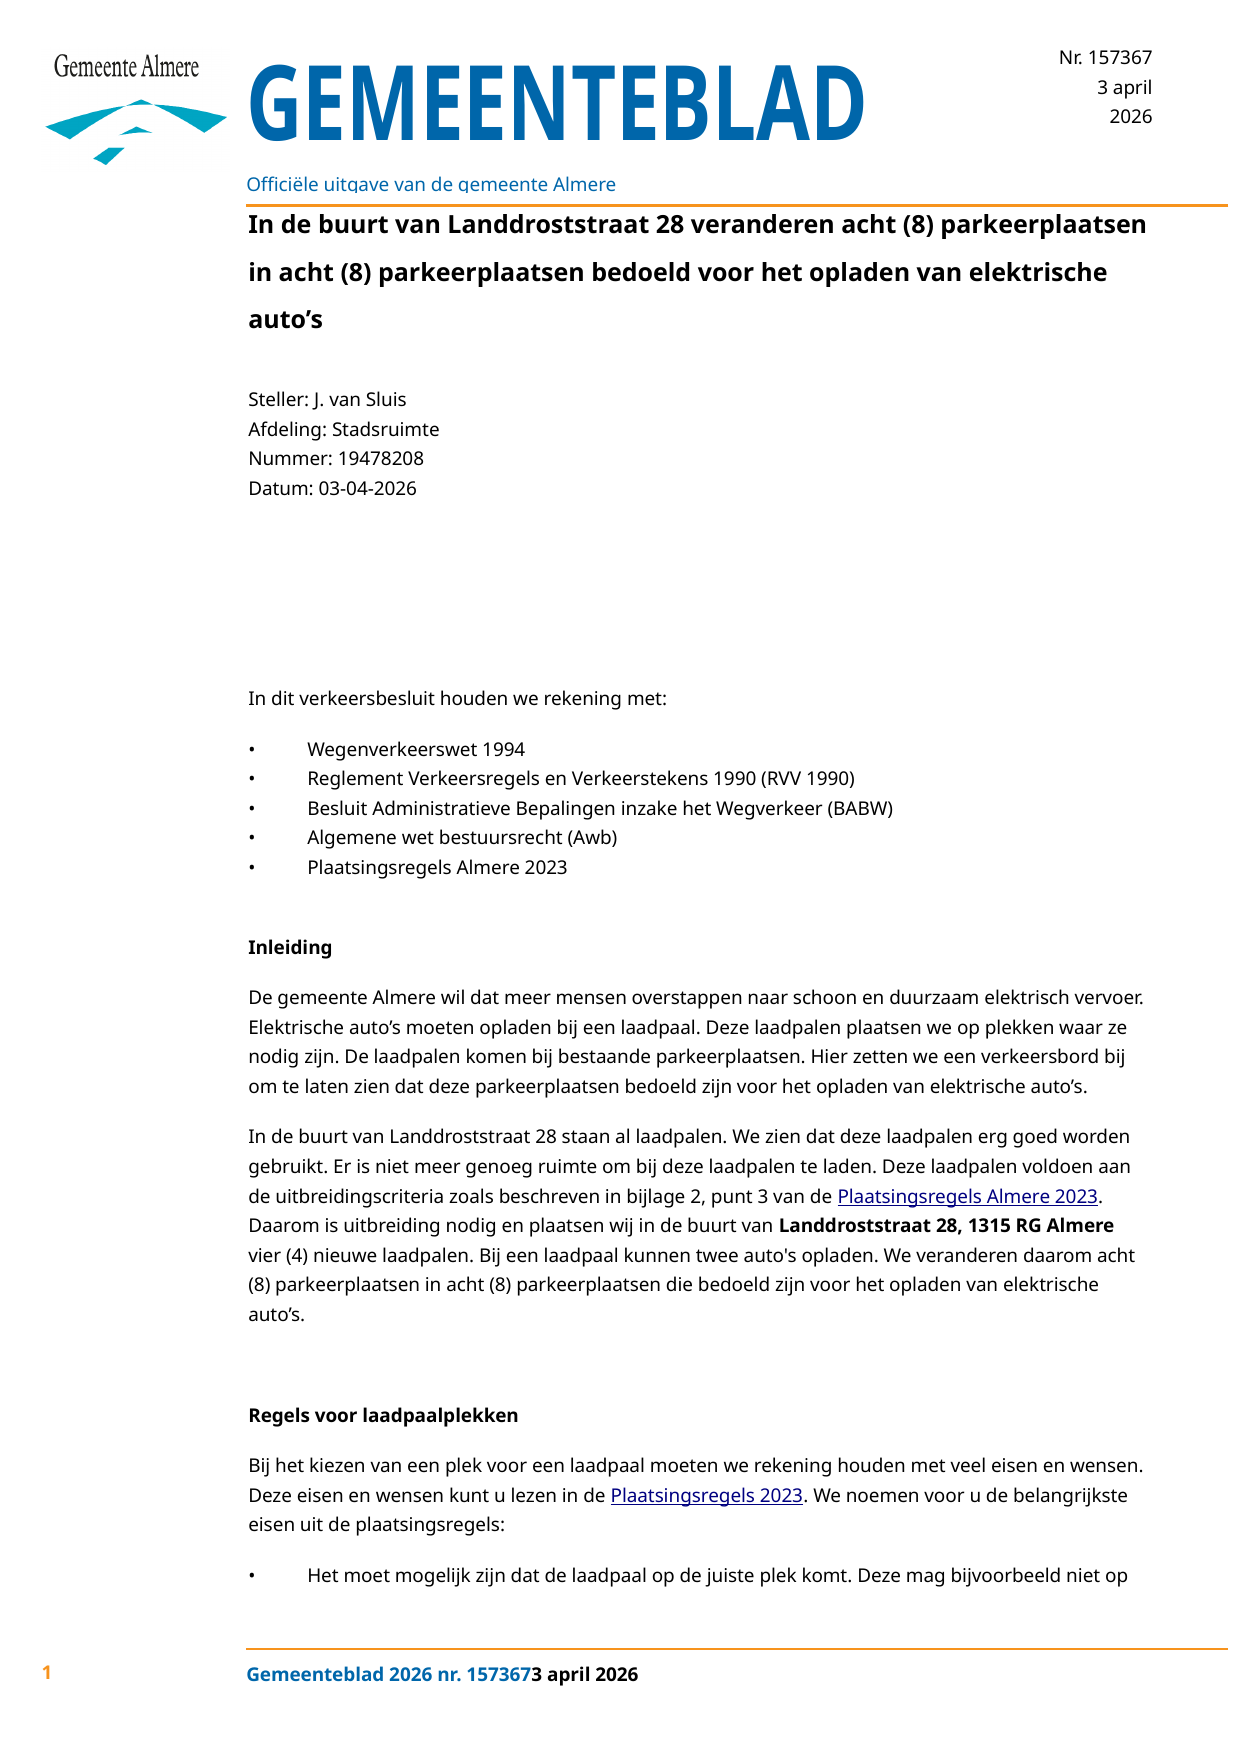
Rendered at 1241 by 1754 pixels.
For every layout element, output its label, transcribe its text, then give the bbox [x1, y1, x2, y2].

text Bij het kiezen van een plek voor een laadpaal moeten we rekening houden met veel eisen en wensen. Deze eisen en wensen kunt u lezen in de Plaatsingsregels 2023. We noemen voor u de belangrijkste eisen uit de plaatsingsregels: [248, 1452, 1152, 1537]
list Wegenverkeerswet 1994 [248, 736, 1152, 762]
text In dit verkeersbesluit houden we rekening met: [248, 685, 1152, 711]
picture [41, 47, 231, 172]
list Plaatsingsregels Almere 2023 [248, 854, 1152, 880]
list Het moet mogelijk zijn dat de laadpaal op de juiste plek komt. Deze mag bijvoorbeeld niet op [248, 1562, 1152, 1588]
text De gemeente Almere wil dat meer mensen overstappen naar schoon en duurzaam elektrisch vervoer. Elektrische auto’s moeten opladen bij een laadpaal. Deze laadpalen plaatsen we op plekken waar ze nodig zijn. De laadpalen komen bij bestaande parkeerplaatsen. Hier zetten we een verkeersbord bij om te laten zien dat deze parkeerplaatsen bedoeld zijn voor het opladen van elektrische auto’s. [248, 984, 1152, 1099]
text Regels voor laadpaalplekken [248, 1402, 1152, 1428]
text Datum: 03-04-2026 [248, 475, 1152, 501]
text Inleiding [248, 934, 1152, 960]
text Afdeling: Stadsruimte [248, 416, 1152, 442]
list Besluit Administratieve Bepalingen inzake het Wegverkeer (BABW) [248, 795, 1152, 821]
text In de buurt van Landdroststraat 28 veranderen acht (8) parkeerplaatsen in acht (8) parkeerplaatsen bedoeld voor het opladen van elektrische auto’s [248, 207, 1152, 336]
text In de buurt van Landdroststraat 28 staan al laadpalen. We zien dat deze laadpalen erg goed worden gebruikt. Er is niet meer genoeg ruimte om bij deze laadpalen te laden. Deze laadpalen voldoen aan de uitbreidingscriteria zoals beschreven in bijlage 2, punt 3 van de Plaatsingsregels Almere 2023. Daarom is uitbreiding nodig en plaatsen wij in de buurt van Landdroststraat 28, 1315 RG Almere vier (4) nieuwe laadpalen. Bij een laadpaal kunnen twee auto's opladen. We veranderen daarom acht (8) parkeerplaatsen in acht (8) parkeerplaatsen die bedoeld zijn voor het opladen van elektrische auto’s. [248, 1124, 1152, 1327]
text Steller: J. van Sluis [248, 386, 1152, 412]
text Nummer: 19478208 [248, 445, 1152, 471]
list Algemene wet bestuursrecht (Awb) [248, 824, 1152, 850]
list Reglement Verkeersregels en Verkeerstekens 1990 (RVV 1990) [248, 765, 1152, 791]
